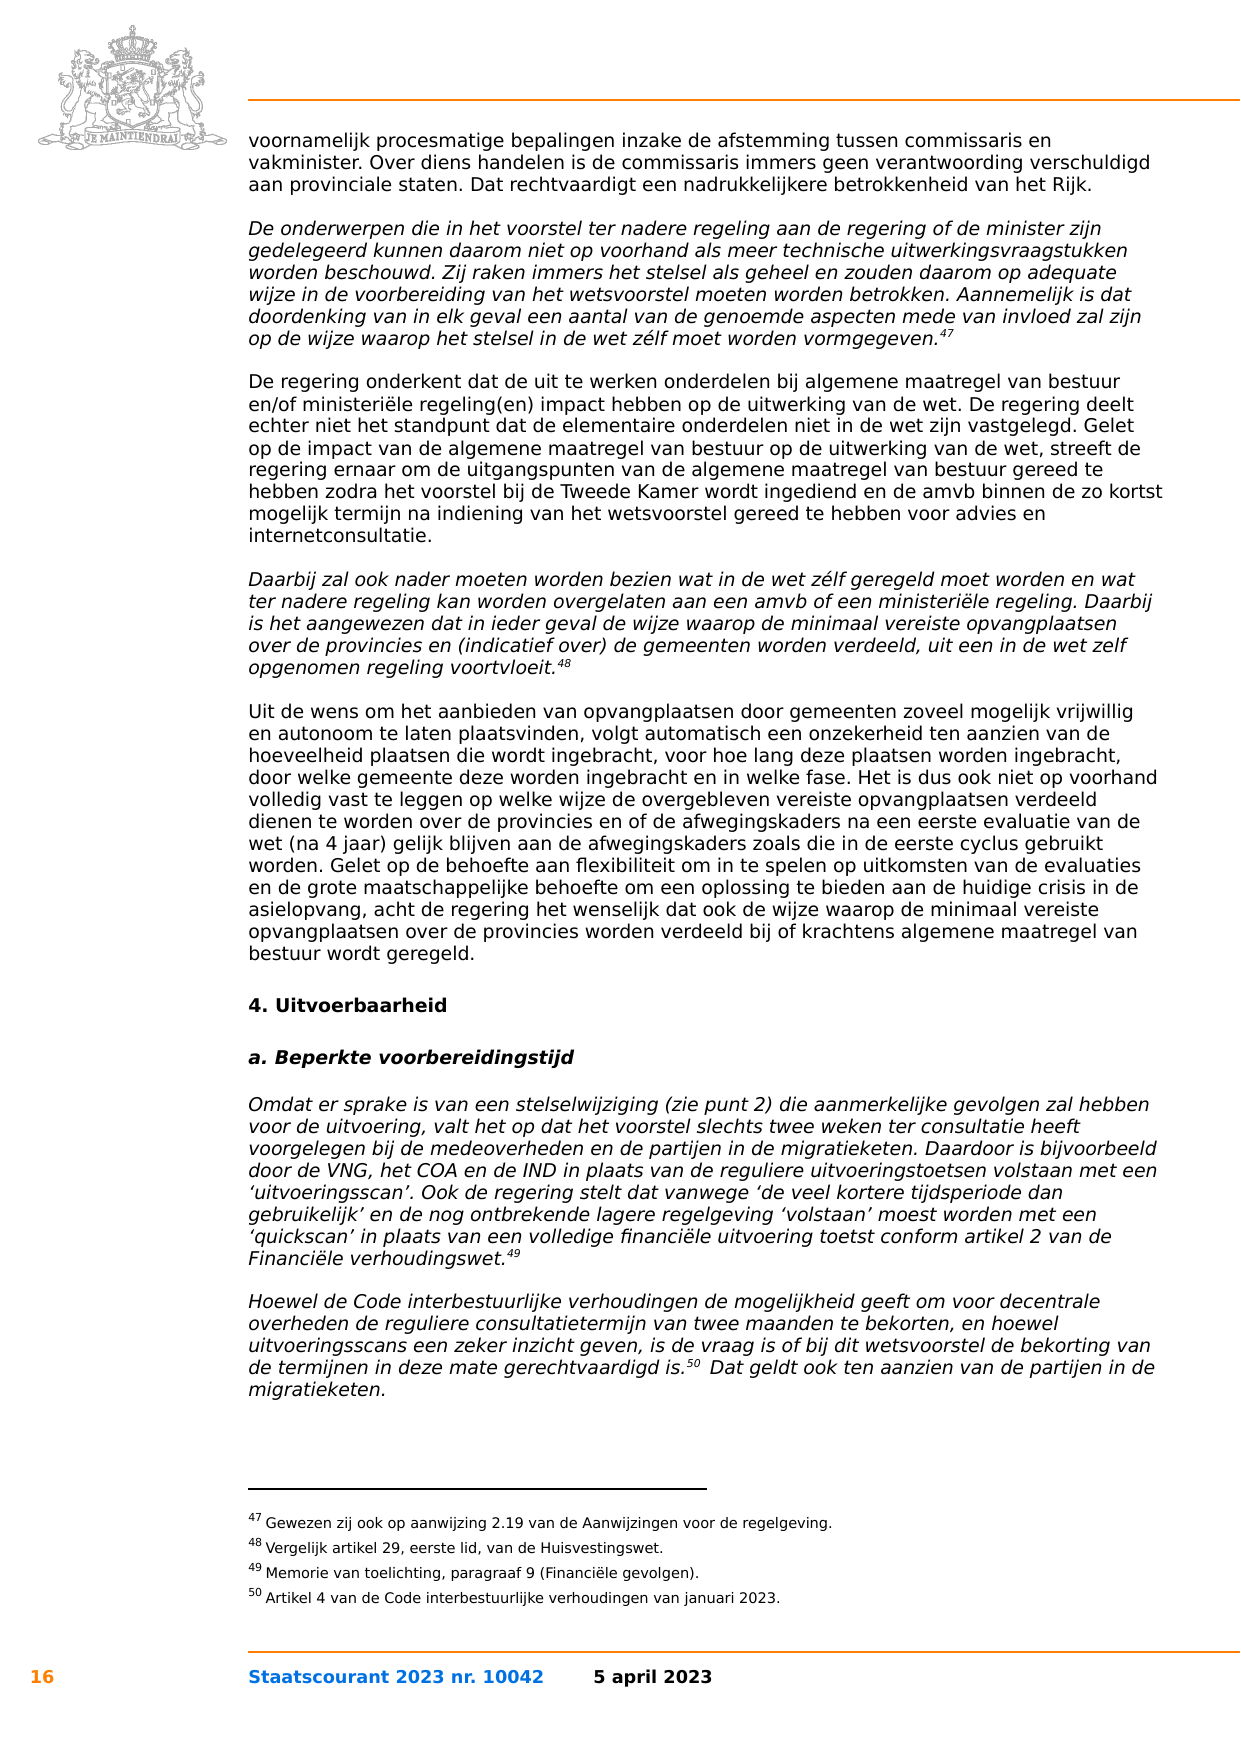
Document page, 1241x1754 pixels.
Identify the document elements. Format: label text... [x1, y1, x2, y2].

subtitle 4. Uitvoerbaarheid [248, 995, 1163, 1017]
text Hoewel de Code interbestuurlijke verhoudingen de mogelijkheid geeft om voor decentrale overheden de reguliere consultatietermijn van twee maanden te bekorten, en hoewel uitvoeringsscans een zeker inzicht geven, is de vraag is of bij dit wetsvoorstel de bekorting van de termijnen in deze mate gerechtvaardigd is. Dat geldt ook ten aanzien van de partijen in de migratieketen. [248, 1291, 1163, 1401]
text Daarbij zal ook nader moeten worden bezien wat in de wet zélf geregeld moet worden en wat ter nadere regeling kan worden overgelaten aan een amvb of een ministeriële regeling. Daarbij is het aangewezen dat in ieder geval de wijze waarop de minimaal vereiste opvangplaatsen over de provincies en (indicatief over) de gemeenten worden verdeeld, uit een in de wet zelf opgenomen regeling voortvloeit. [248, 569, 1163, 679]
text De onderwerpen die in het voorstel ter nadere regeling aan de regering of de minister zijn gedelegeerd kunnen daarom niet op voorhand als meer technische uitwerkingsvraagstukken worden beschouwd. Zij raken immers het stelsel als geheel en zouden daarom op adequate wijze in de voorbereiding van het wetsvoorstel moeten worden betrokken. Aannemelijk is dat doordenking van in elk geval een aantal van de genoemde aspecten mede van invloed zal zijn op de wijze waarop het stelsel in de wet zélf moet worden vormgegeven. [248, 218, 1163, 349]
picture [38, 25, 227, 150]
text Vergelijk artikel 29, eerste lid, van de Huisvestingswet. [248, 1536, 1163, 1558]
text voornamelijk procesmatige bepalingen inzake de afstemming tussen commissaris en vakminister. Over diens handelen is de commissaris immers geen verantwoording verschuldigd aan provinciale staten. Dat rechtvaardigt een nadrukkelijkere betrokkenheid van het Rijk. [248, 130, 1163, 196]
text Gewezen zij ook op aanwijzing 2.19 van de Aanwijzingen voor de regelgeving. [248, 1511, 1163, 1533]
text Uit de wens om het aanbieden van opvangplaatsen door gemeenten zoveel mogelijk vrijwillig en autonoom te laten plaatsvinden, volgt automatisch een onzekerheid ten aanzien van de hoeveelheid plaatsen die wordt ingebracht, voor hoe lang deze plaatsen worden ingebracht, door welke gemeente deze worden ingebracht en in welke fase. Het is dus ook niet op voorhand volledig vast te leggen op welke wijze de overgebleven vereiste opvangplaatsen verdeeld dienen te worden over de provincies en of de afwegingskaders na een eerste evaluatie van de wet (na 4 jaar) gelijk blijven aan de afwegingskaders zoals die in de eerste cyclus gebruikt worden. Gelet op de behoefte aan flexibiliteit om in te spelen op uitkomsten van de evaluaties en de grote maatschappelijke behoefte om een oplossing te bieden aan de huidige crisis in de asielopvang, acht de regering het wenselijk dat ook de wijze waarop de minimaal vereiste opvangplaatsen over de provincies worden verdeeld bij of krachtens algemene maatregel van bestuur wordt geregeld. [248, 701, 1163, 965]
text Memorie van toelichting, paragraaf 9 (Financiële gevolgen). [248, 1561, 1163, 1583]
text Omdat er sprake is van een stelselwijziging (zie punt 2) die aanmerkelijke gevolgen zal hebben voor de uitvoering, valt het op dat het voorstel slechts twee weken ter consultatie heeft voorgelegen bij de medeoverheden en de partijen in de migratieketen. Daardoor is bijvoorbeeld door de VNG, het COA en de IND in plaats van de reguliere uitvoeringstoetsen volstaan met een ‘uitvoeringsscan’. Ook de regering stelt dat vanwege ‘de veel kortere tijdsperiode dan gebruikelijk’ en de nog ontbrekende lagere regelgeving ‘volstaan’ moest worden met een ‘quickscan’ in plaats van een volledige financiële uitvoering toetst conform artikel 2 van de Financiële verhoudingswet. [248, 1094, 1163, 1269]
text De regering onderkent dat de uit te werken onderdelen bij algemene maatregel van bestuur en/of ministeriële regeling(en) impact hebben op de uitwerking van de wet. De regering deelt echter niet het standpunt dat de elementaire onderdelen niet in de wet zijn vastgelegd. Gelet op de impact van de algemene maatregel van bestuur op de uitwerking van de wet, streeft de regering ernaar om de uitgangspunten van de algemene maatregel van bestuur gereed te hebben zodra het voorstel bij de Tweede Kamer wordt ingediend en de amvb binnen de zo kortst mogelijk termijn na indiening van het wetsvoorstel gereed te hebben voor advies en internetconsultatie. [248, 371, 1163, 547]
subtitle a. Beperkte voorbereidingstijd [248, 1047, 1163, 1069]
text Artikel 4 van de Code interbestuurlijke verhoudingen van januari 2023. [248, 1586, 1163, 1608]
